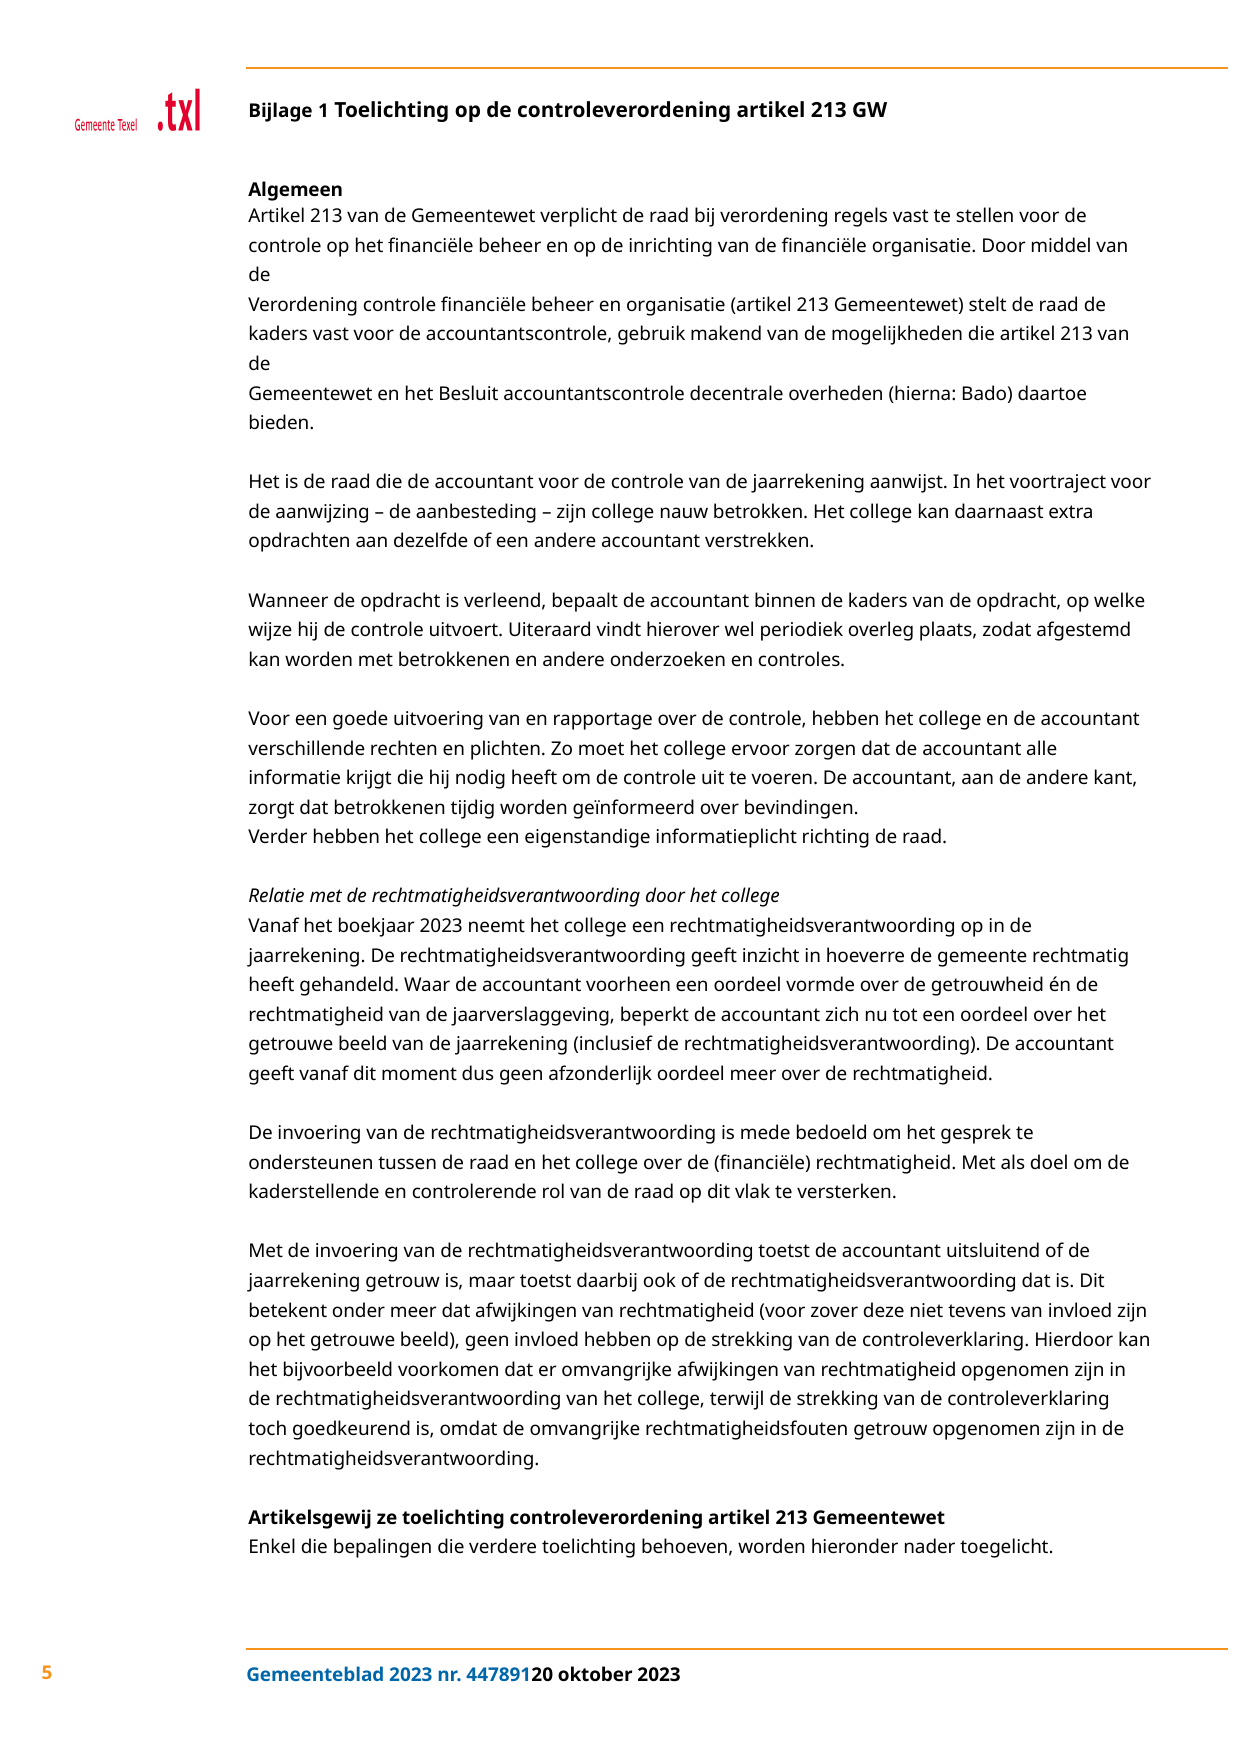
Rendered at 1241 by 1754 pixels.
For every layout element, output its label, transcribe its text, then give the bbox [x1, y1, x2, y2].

text kaders vast voor de accountantscontrole, gebruik makend van de mogelijkheden die artikel 213 van de [248, 321, 1152, 376]
text Relatie met de rechtmatigheidsverantwoording door het college [248, 883, 1152, 908]
text Gemeentewet en het Besluit accountantscontrole decentrale overheden (hierna: Bado) daartoe [248, 380, 1152, 405]
text Verder hebben het college een eigenstandige informatieplicht richting de raad. [248, 823, 1152, 849]
text Enkel die bepalingen die verdere toelichting behoeven, worden hieronder nader toegelicht. [248, 1533, 1152, 1559]
text bieden. [248, 409, 1152, 435]
text Bijlage 1 Toelichting op de controleverordening artikel 213 GW [248, 95, 1152, 123]
picture [41, 47, 231, 172]
text Wanneer de opdracht is verleend, bepaalt de accountant binnen de kaders van de opdracht, op welke [248, 587, 1152, 612]
text Met de invoering van de rechtmatigheidsverantwoording toetst de accountant uitsluitend of de jaarrekening getrouw is, maar toetst daarbij ook of de rechtmatigheidsverantwoording dat is. Dit betekent onder meer dat afwijkingen van rechtmatigheid (voor zover deze niet tevens van invloed zijn op het getrouwe beeld), geen invloed hebben op de strekking van de controleverklaring. Hierdoor kan het bijvoorbeeld voorkomen dat er omvangrijke afwijkingen van rechtmatigheid opgenomen zijn in de rechtmatigheidsverantwoording van het college, terwijl de strekking van de controleverklaring toch goedkeurend is, omdat de omvangrijke rechtmatigheidsfouten getrouw opgenomen zijn in de rechtmatigheidsverantwoording. [248, 1238, 1152, 1470]
text Vanaf het boekjaar 2023 neemt het college een rechtmatigheidsverantwoording op in de jaarrekening. De rechtmatigheidsverantwoording geeft inzicht in hoeverre de gemeente rechtmatig heeft gehandeld. Waar de accountant voorheen een oordeel vormde over de getrouwheid én de rechtmatigheid van de jaarverslaggeving, beperkt de accountant zich nu tot een oordeel over het getrouwe beeld van de jaarrekening (inclusief de rechtmatigheidsverantwoording). De accountant geeft vanaf dit moment dus geen afzonderlijk oordeel meer over de rechtmatigheid. [248, 912, 1152, 1086]
text Artikelsgewij ze toelichting controleverordening artikel 213 Gemeentewet [248, 1504, 1152, 1529]
text Algemeen [248, 174, 1152, 202]
text Voor een goede uitvoering van en rapportage over de controle, hebben het college en de accountant verschillende rechten en plichten. Zo moet het college ervoor zorgen dat de accountant alle informatie krijgt die hij nodig heeft om de controle uit te voeren. De accountant, aan de andere kant, zorgt dat betrokkenen tijdig worden geïnformeerd over bevindingen. [248, 705, 1152, 819]
text Het is de raad die de accountant voor de controle van de jaarrekening aanwijst. In het voortraject voor [248, 468, 1152, 494]
text wijze hij de controle uitvoert. Uiteraard vindt hierover wel periodiek overleg plaats, zodat afgestemd [248, 616, 1152, 642]
text de aanwijzing – de aanbesteding – zijn college nauw betrokken. Het college kan daarnaast extra opdrachten aan dezelfde of een andere accountant verstrekken. [248, 498, 1152, 553]
text Verordening controle financiële beheer en organisatie (artikel 213 Gemeentewet) stelt de raad de [248, 291, 1152, 317]
text Artikel 213 van de Gemeentewet verplicht de raad bij verordening regels vast te stellen voor de [248, 202, 1152, 228]
text De invoering van de rechtmatigheidsverantwoording is mede bedoeld om het gesprek te ondersteunen tussen de raad en het college over de (financiële) rechtmatigheid. Met als doel om de kaderstellende en controlerende rol van de raad op dit vlak te versterken. [248, 1119, 1152, 1204]
text kan worden met betrokkenen en andere onderzoeken en controles. [248, 646, 1152, 672]
text controle op het financiële beheer en op de inrichting van de financiële organisatie. Door middel van de [248, 232, 1152, 287]
